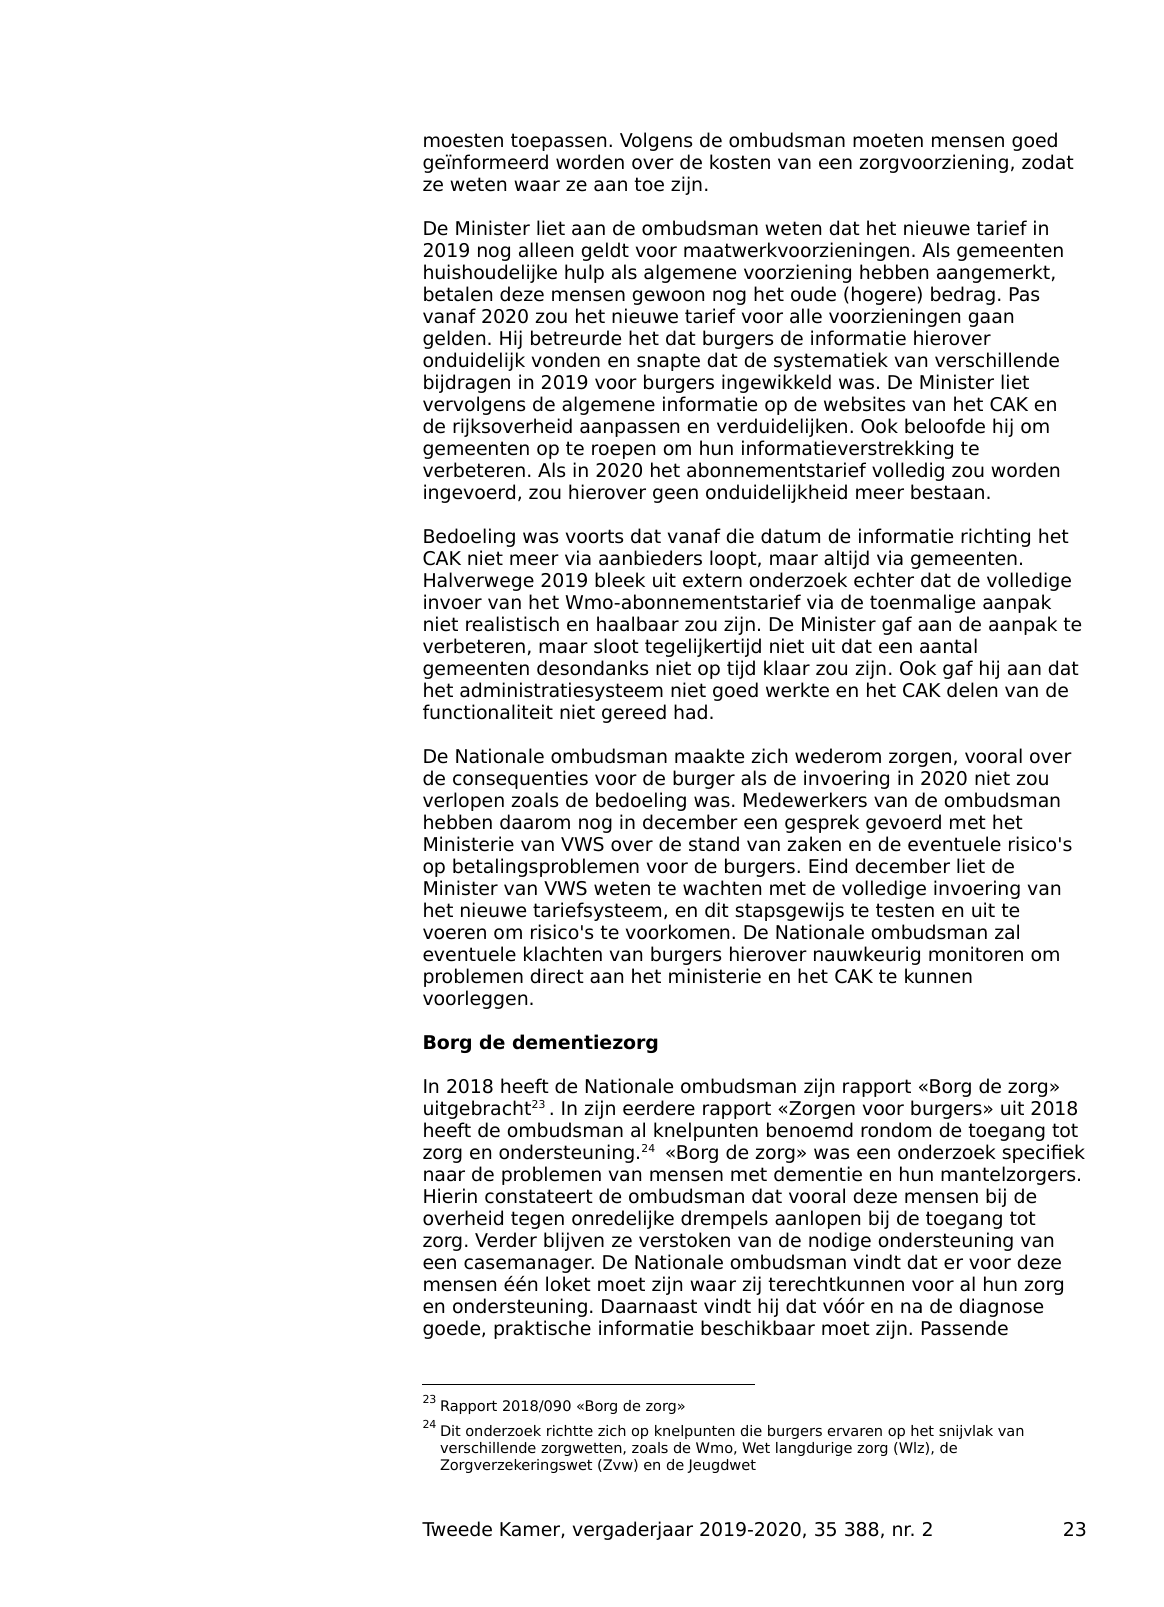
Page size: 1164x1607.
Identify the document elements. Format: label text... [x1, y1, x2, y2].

text Rapport 2018/090 «Borg de zorg» [422, 1393, 1087, 1416]
subtitle Borg de dementiezorg [422, 1032, 1087, 1054]
text De Nationale ombudsman maakte zich wederom zorgen, vooral over de consequenties voor de burger als de invoering in 2020 niet zou verlopen zoals de bedoeling was. Medewerkers van de ombudsman hebben daarom nog in december een gesprek gevoerd met het Ministerie van VWS over de stand van zaken en de eventuele risico's op betalingsproblemen voor de burgers. Eind december liet de Minister van VWS weten te wachten met de volledige invoering van het nieuwe tariefsysteem, en dit stapsgewijs te testen en uit te voeren om risico's te voorkomen. De Nationale ombudsman zal eventuele klachten van burgers hierover nauwkeurig monitoren om problemen direct aan het ministerie en het CAK te kunnen voorleggen. [422, 746, 1087, 1010]
text In 2018 heeft de Nationale ombudsman zijn rapport «Borg de zorg» uitgebracht. In zijn eerdere rapport «Zorgen voor burgers» uit 2018 heeft de ombudsman al knelpunten benoemd rondom de toegang tot zorg en ondersteuning. «Borg de zorg» was een onderzoek specifiek naar de problemen van mensen met dementie en hun mantelzorgers. Hierin constateert de ombudsman dat vooral deze mensen bij de overheid tegen onredelijke drempels aanlopen bij de toegang tot zorg. Verder blijven ze verstoken van de nodige ondersteuning van een casemanager. De Nationale ombudsman vindt dat er voor deze mensen één loket moet zijn waar zij terechtkunnen voor al hun zorg en ondersteuning. Daarnaast vindt hij dat vóór en na de diagnose goede, praktische informatie beschikbaar moet zijn. Passende [422, 1076, 1087, 1340]
text De Minister liet aan de ombudsman weten dat het nieuwe tarief in 2019 nog alleen geldt voor maatwerkvoorzieningen. Als gemeenten huishoudelijke hulp als algemene voorziening hebben aangemerkt, betalen deze mensen gewoon nog het oude (hogere) bedrag. Pas vanaf 2020 zou het nieuwe tarief voor alle voorzieningen gaan gelden. Hij betreurde het dat burgers de informatie hierover onduidelijk vonden en snapte dat de systematiek van verschillende bijdragen in 2019 voor burgers ingewikkeld was. De Minister liet vervolgens de algemene informatie op de websites van het CAK en de rijksoverheid aanpassen en verduidelijken. Ook beloofde hij om gemeenten op te roepen om hun informatieverstrekking te verbeteren. Als in 2020 het abonnementstarief volledig zou worden ingevoerd, zou hierover geen onduidelijkheid meer bestaan. [422, 218, 1087, 504]
text Bedoeling was voorts dat vanaf die datum de informatie richting het CAK niet meer via aanbieders loopt, maar altijd via gemeenten. Halverwege 2019 bleek uit extern onderzoek echter dat de volledige invoer van het Wmo-abonnementstarief via de toenmalige aanpak niet realistisch en haalbaar zou zijn. De Minister gaf aan de aanpak te verbeteren, maar sloot tegelijkertijd niet uit dat een aantal gemeenten desondanks niet op tijd klaar zou zijn. Ook gaf hij aan dat het administratiesysteem niet goed werkte en het CAK delen van de functionaliteit niet gereed had. [422, 526, 1087, 724]
text moesten toepassen. Volgens de ombudsman moeten mensen goed geïnformeerd worden over de kosten van een zorgvoorziening, zodat ze weten waar ze aan toe zijn. [422, 130, 1087, 196]
text Dit onderzoek richtte zich op knelpunten die burgers ervaren op het snijvlak van verschillende zorgwetten, zoals de Wmo, Wet langdurige zorg (Wlz), de Zorgverzekeringswet (Zvw) en de Jeugdwet [422, 1418, 1087, 1474]
